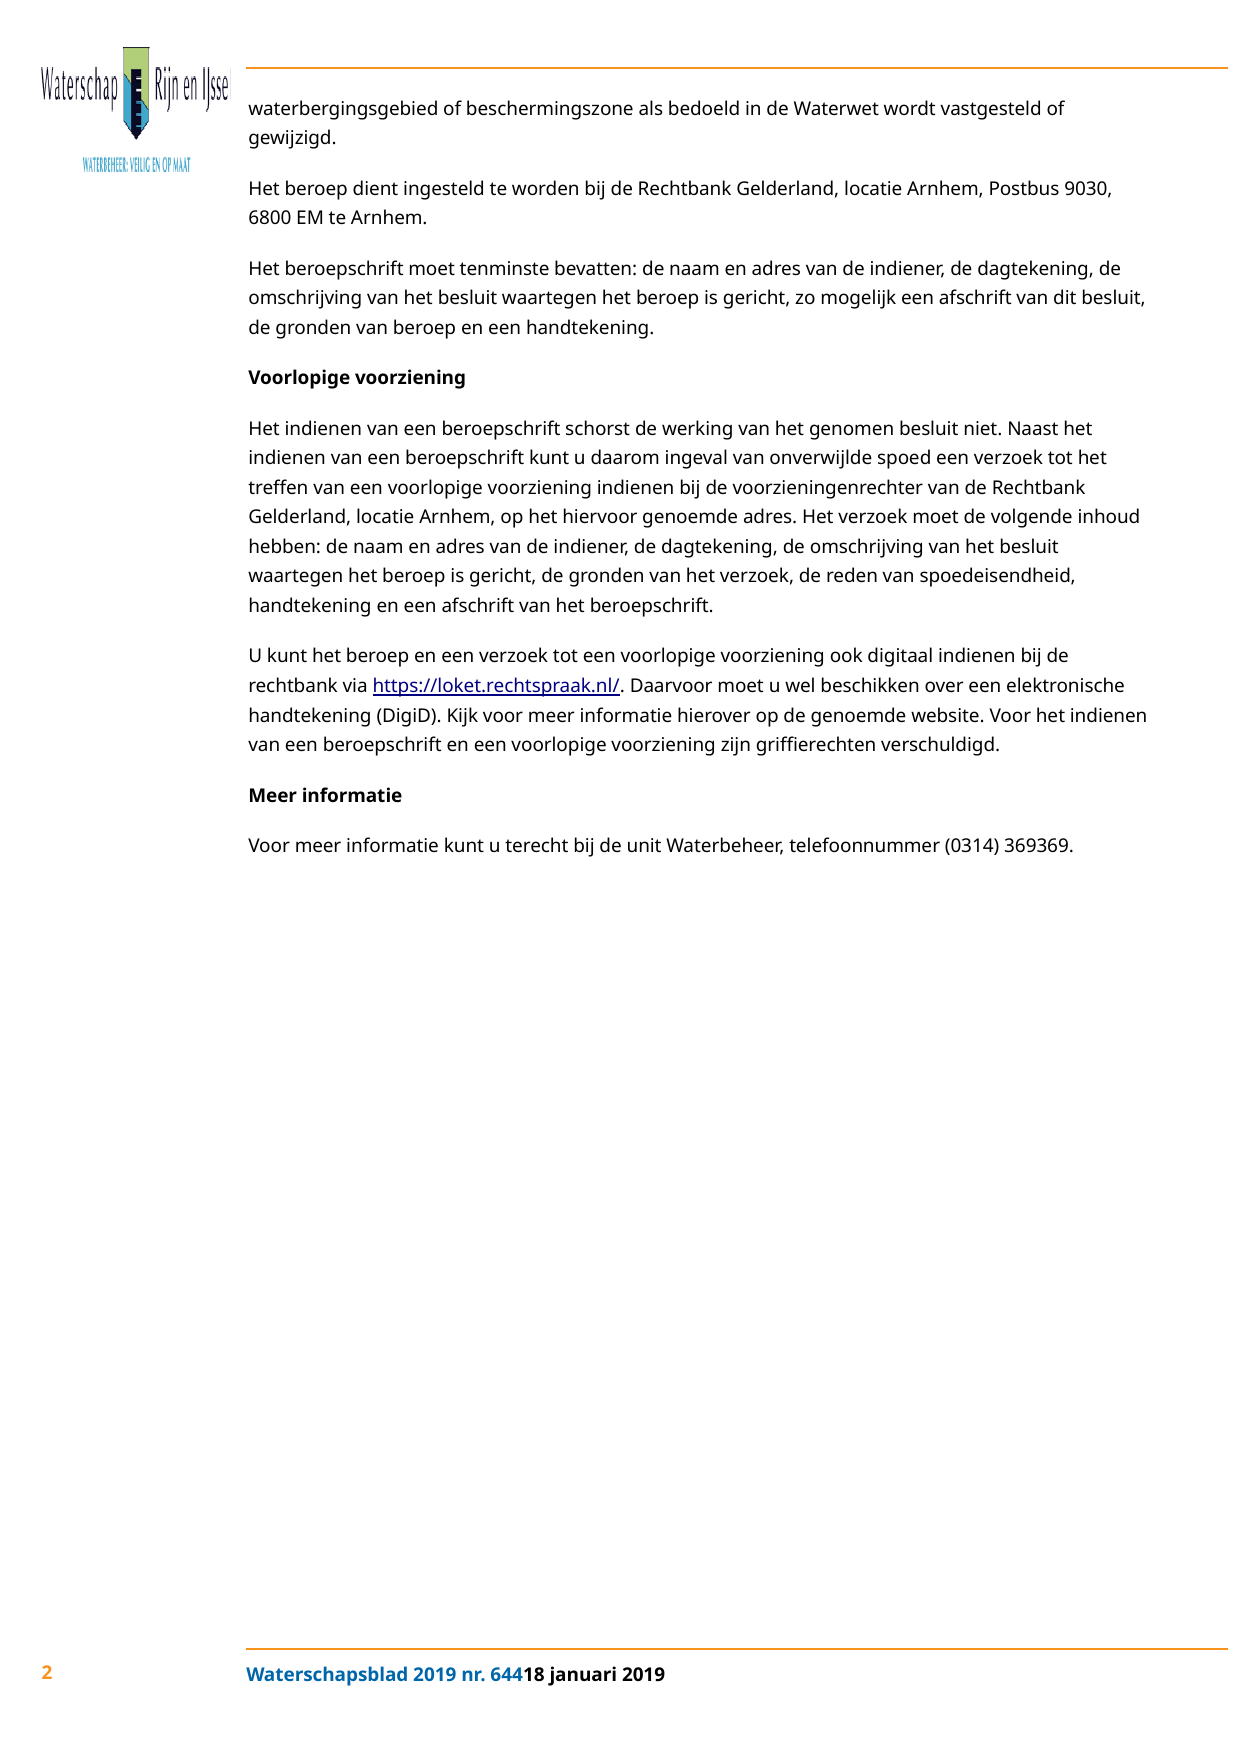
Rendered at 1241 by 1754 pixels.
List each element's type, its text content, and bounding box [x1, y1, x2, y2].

text Voorlopige voorziening [248, 364, 1152, 390]
text Het indienen van een beroepschrift schorst de werking van het genomen besluit niet. Naast het indienen van een beroepschrift kunt u daarom ingeval van onverwijlde spoed een verzoek tot het treffen van een voorlopige voorziening indienen bij de voorzieningenrechter van de Rechtbank Gelderland, locatie Arnhem, op het hiervoor genoemde adres. Het verzoek moet de volgende inhoud hebben: de naam en adres van de indiener, de dagtekening, de omschrijving van het besluit waartegen het beroep is gericht, de gronden van het verzoek, de reden van spoedeisendheid, handtekening en een afschrift van het beroepschrift. [248, 415, 1152, 618]
text Het beroepschrift moet tenminste bevatten: de naam en adres van de indiener, de dagtekening, de omschrijving van het besluit waartegen het beroep is gericht, zo mogelijk een afschrift van dit besluit, de gronden van beroep en een handtekening. [248, 255, 1152, 340]
text Meer informatie [248, 782, 1152, 808]
text Het beroep dient ingesteld te worden bij de Rechtbank Gelderland, locatie Arnhem, Postbus 9030, 6800 EM te Arnhem. [248, 175, 1152, 230]
text waterbergingsgebied of beschermingszone als bedoeld in de Waterwet wordt vastgesteld of gewijzigd. [248, 95, 1152, 150]
text Voor meer informatie kunt u terecht bij de unit Waterbeheer, telefoonnummer (0314) 369369. [248, 832, 1152, 858]
text U kunt het beroep en een verzoek tot een voorlopige voorziening ook digitaal indienen bij de rechtbank via https://loket.rechtspraak.nl/. Daarvoor moet u wel beschikken over een elektronische handtekening (DigiD). Kijk voor meer informatie hierover op de genoemde website. Voor het indienen van een beroepschrift en een voorlopige voorziening zijn griffierechten verschuldigd. [248, 643, 1152, 757]
picture [41, 47, 231, 172]
